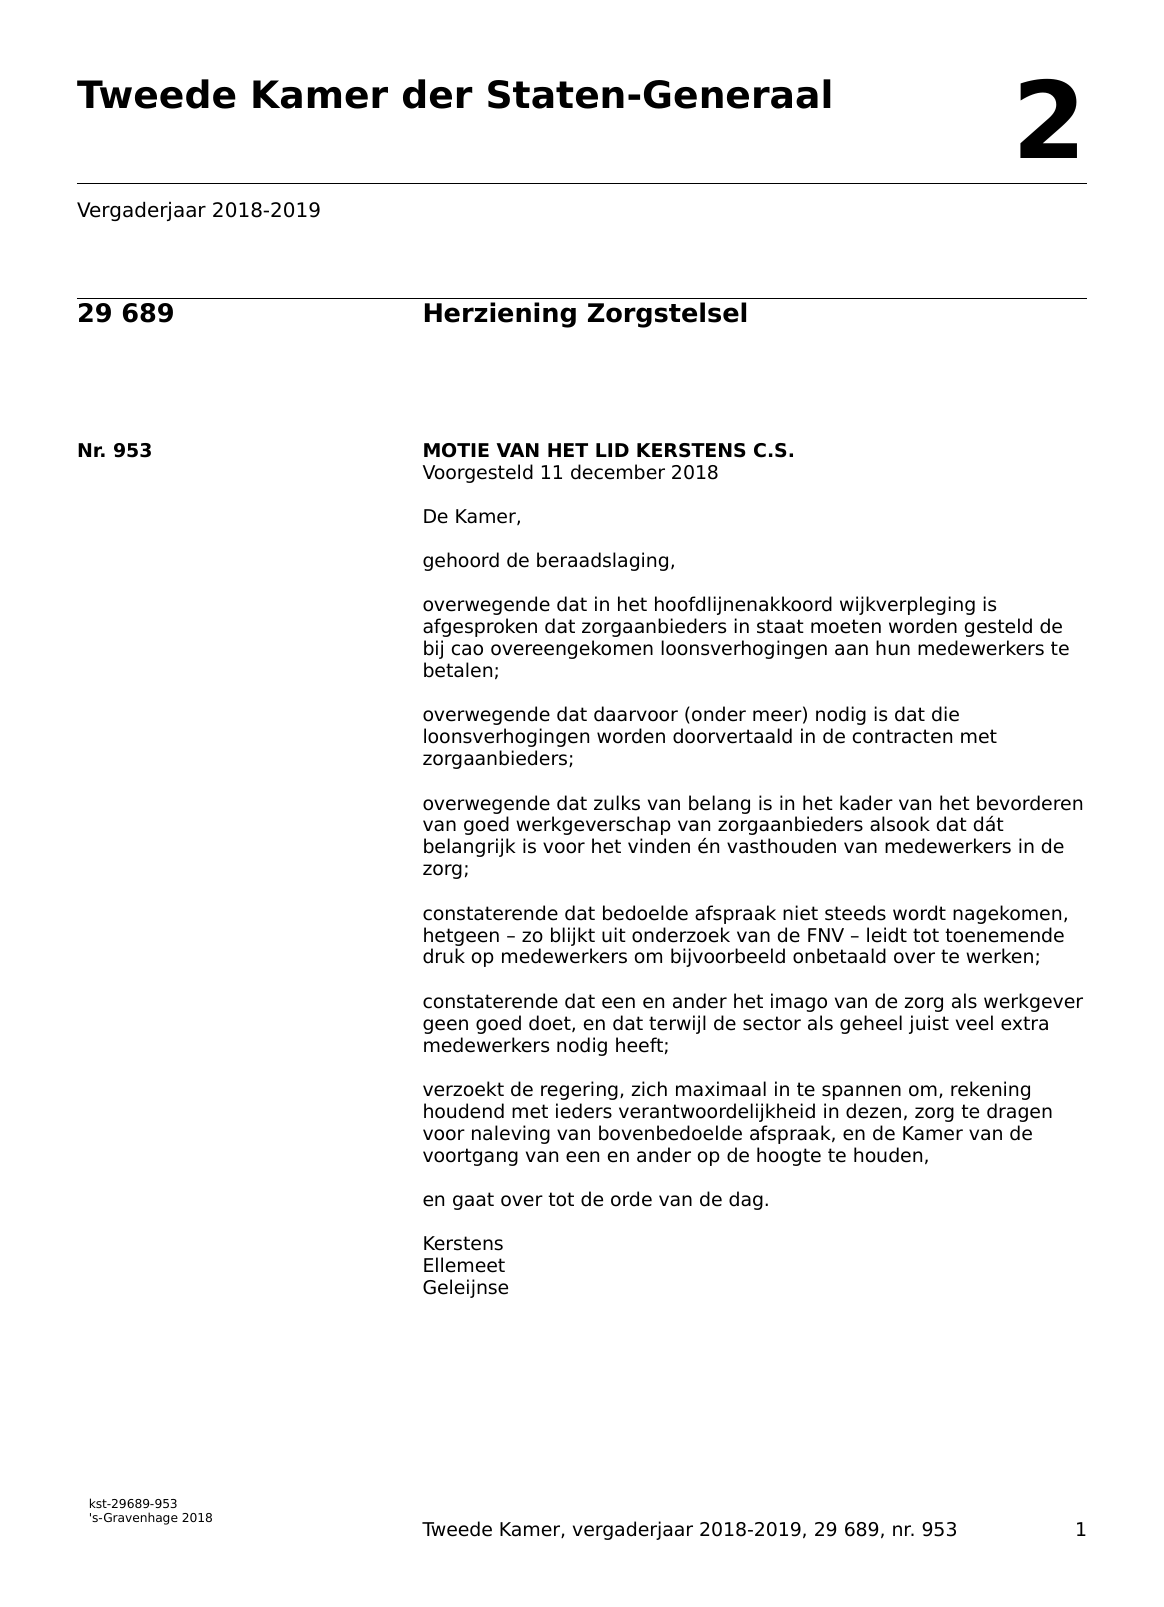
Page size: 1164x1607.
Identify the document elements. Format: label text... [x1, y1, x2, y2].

text De Kamer, [422, 506, 1087, 528]
text gehoord de beraadslaging, [422, 550, 1087, 572]
text verzoekt de regering, zich maximaal in te spannen om, rekening houdend met ieders verantwoordelijkheid in dezen, zorg te dragen voor naleving van bovenbedoelde afspraak, en de Kamer van de voortgang van een en ander op de hoogte te houden, [422, 1079, 1087, 1167]
text overwegende dat in het hoofdlijnenakkoord wijkverpleging is afgesproken dat zorgaanbieders in staat moeten worden gesteld de bij cao overeengekomen loonsverhogingen aan hun medewerkers te betalen; [422, 594, 1087, 682]
text overwegende dat zulks van belang is in het kader van het bevorderen van goed werkgeverschap van zorgaanbieders alsook dat dát belangrijk is voor het vinden én vasthouden van medewerkers in de zorg; [422, 792, 1087, 880]
text Ellemeet [422, 1255, 1087, 1277]
text en gaat over tot de orde van de dag. [422, 1189, 1087, 1211]
text constaterende dat een en ander het imago van de zorg als werkgever geen goed doet, en dat terwijl de sector als geheel juist veel extra medewerkers nodig heeft; [422, 991, 1087, 1057]
table_header 2 [886, 59, 1087, 183]
text 's-Gravenhage 2018 [88, 1511, 323, 1525]
table_header Tweede Kamer der Staten-Generaal [77, 59, 886, 183]
text Kerstens [422, 1233, 1087, 1255]
text Geleijnse [422, 1277, 1087, 1299]
text constaterende dat bedoelde afspraak niet steeds wordt nagekomen, hetgeen – zo blijkt uit onderzoek van de FNV – leidt tot toenemende druk op medewerkers om bijvoorbeeld onbetaald over te werken; [422, 902, 1087, 968]
text kst-29689-953 [88, 1497, 323, 1511]
text Voorgesteld 11 december 2018 [422, 462, 1087, 484]
subtitle 29 689 Herziening Zorgstelsel [77, 299, 1087, 329]
subtitle Nr. 953 MOTIE VAN HET LID KERSTENS C.S. [77, 440, 1087, 462]
table_cell Vergaderjaar 2018-2019 [77, 184, 1087, 298]
text overwegende dat daarvoor (onder meer) nodig is dat die loonsverhogingen worden doorvertaald in de contracten met zorgaanbieders; [422, 704, 1087, 770]
